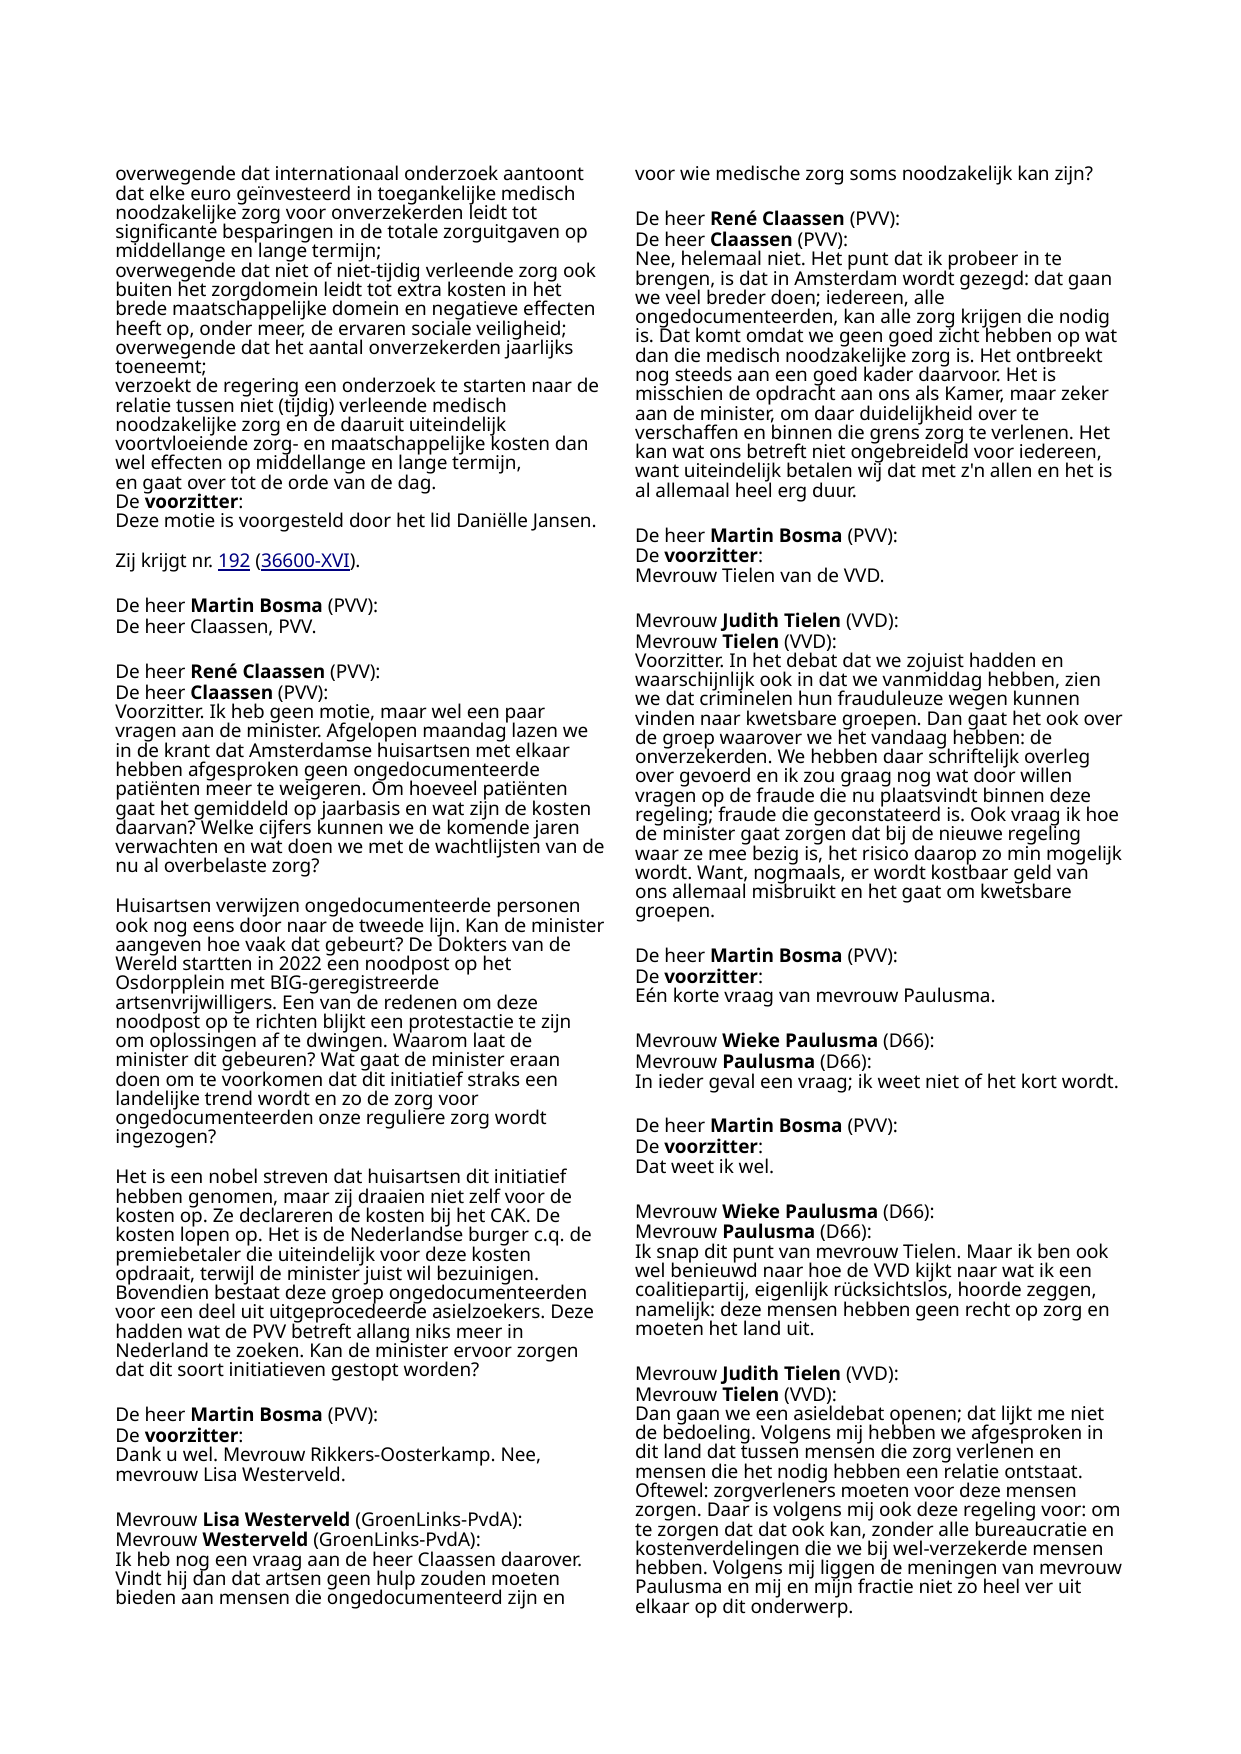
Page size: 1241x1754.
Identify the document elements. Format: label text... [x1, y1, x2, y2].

text De voorzitter: [115, 1427, 605, 1446]
text Mevrouw Lisa Westerveld (GroenLinks-PvdA): [115, 1506, 605, 1531]
text Mevrouw Wieke Paulusma (D66): [635, 1028, 1125, 1053]
text De voorzitter: [635, 1138, 1125, 1158]
text Eén korte vraag van mevrouw Paulusma. [635, 987, 1125, 1007]
text Voorzitter. In het debat dat we zojuist hadden en waarschijnlijk ook in dat we vanmiddag hebben, zien we dat criminelen hun frauduleuze wegen kunnen vinden naar kwetsbare groepen. Dan gaat het ook over de groep waarover we het vandaag hebben: de onverzekerden. We hebben daar schriftelijk overleg over gevoerd en ik zou graag nog wat door willen vragen op de fraude die nu plaatsvindt binnen deze regeling; fraude die geconstateerd is. Ook vraag ik hoe de minister gaat zorgen dat bij de nieuwe regeling waar ze mee bezig is, het risico daarop zo min mogelijk wordt. Want, nogmaals, er wordt kostbaar geld van ons allemaal misbruikt en het gaat om kwetsbare groepen. [635, 652, 1125, 922]
text De voorzitter: [635, 968, 1125, 987]
text De heer Martin Bosma (PVV): [635, 942, 1125, 968]
text Mevrouw Judith Tielen (VVD): [635, 607, 1125, 633]
text De heer Martin Bosma (PVV): [115, 1401, 605, 1427]
text De heer Claassen, PVV. [115, 618, 605, 637]
text Nee, helemaal niet. Het punt dat ik probeer in te brengen, is dat in Amsterdam wordt gezegd: dat gaan we veel breder doen; iedereen, alle ongedocumenteerden, kan alle zorg krijgen die nodig is. Dat komt omdat we geen goed zicht hebben op wat dan die medisch noodzakelijke zorg is. Het ontbreekt nog steeds aan een goed kader daarvoor. Het is misschien de opdracht aan ons als Kamer, maar zeker aan de minister, om daar duidelijkheid over te verschaffen en binnen die grens zorg te verlenen. Het kan wat ons betreft niet ongebreideld voor iedereen, want uiteindelijk betalen wij dat met z'n allen en het is al allemaal heel erg duur. [635, 250, 1125, 501]
text Dank u wel. Mevrouw Rikkers-Oosterkamp. Nee, mevrouw Lisa Westerveld. [115, 1446, 605, 1485]
text De voorzitter: [635, 547, 1125, 567]
text Zij krijgt nr. 192 (36600-XVI). [115, 552, 605, 571]
text De heer Claassen (PVV): [635, 231, 1125, 250]
text Voorzitter. Ik heb geen motie, maar wel een paar vragen aan de minister. Afgelopen maandag lazen we in de krant dat Amsterdamse huisartsen met elkaar hebben afgesproken geen ongedocumenteerde patiënten meer te weigeren. Om hoeveel patiënten gaat het gemiddeld op jaarbasis en wat zijn de kosten daarvan? Welke cijfers kunnen we de komende jaren verwachten en wat doen we met de wachtlijsten van de nu al overbelaste zorg? [115, 703, 605, 877]
text De heer Martin Bosma (PVV): [635, 1113, 1125, 1138]
text In ieder geval een vraag; ik weet niet of het kort wordt. [635, 1073, 1125, 1092]
text overwegende dat internationaal onderzoek aantoont dat elke euro geïnvesteerd in toegankelijke medisch noodzakelijke zorg voor onverzekerden leidt tot significante besparingen in de totale zorguitgaven op middellange en lange termijn; [115, 165, 605, 262]
text Het is een nobel streven dat huisartsen dit initiatief hebben genomen, maar zij draaien niet zelf voor de kosten op. Ze declareren de kosten bij het CAK. De kosten lopen op. Het is de Nederlandse burger c.q. de premiebetaler die uiteindelijk voor deze kosten opdraait, terwijl de minister juist wil bezuinigen. Bovendien bestaat deze groep ongedocumenteerden voor een deel uit uitgeprocedeerde asielzoekers. Deze hadden wat de PVV betreft allang niks meer in Nederland te zoeken. Kan de minister ervoor zorgen dat dit soort initiatieven gestopt worden? [115, 1168, 605, 1381]
text Dan gaan we een asieldebat openen; dat lijkt me niet de bedoeling. Volgens mij hebben we afgesproken in dit land dat tussen mensen die zorg verlenen en mensen die het nodig hebben een relatie ontstaat. Oftewel: zorgverleners moeten voor deze mensen zorgen. Daar is volgens mij ook deze regeling voor: om te zorgen dat dat ook kan, zonder alle bureaucratie en kostenverdelingen die we bij wel-verzekerde mensen hebben. Volgens mij liggen de meningen van mevrouw Paulusma en mij en mijn fractie niet zo heel ver uit elkaar op dit onderwerp. [635, 1405, 1125, 1617]
text Mevrouw Paulusma (D66): [635, 1223, 1125, 1243]
text overwegende dat niet of niet-tijdig verleende zorg ook buiten het zorgdomein leidt tot extra kosten in het brede maatschappelijke domein en negatieve effecten heeft op, onder meer, de ervaren sociale veiligheid; [115, 262, 605, 339]
text De heer René Claassen (PVV): [635, 205, 1125, 231]
text De voorzitter: [115, 493, 605, 512]
text Mevrouw Tielen (VVD): [635, 1386, 1125, 1405]
text Mevrouw Wieke Paulusma (D66): [635, 1198, 1125, 1223]
text Huisartsen verwijzen ongedocumenteerde personen ook nog eens door naar de tweede lijn. Kan de minister aangeven hoe vaak dat gebeurt? De Dokters van de Wereld startten in 2022 een noodpost op het Osdorpplein met BIG-geregistreerde artsenvrijwilligers. Een van de redenen om deze noodpost op te richten blijkt een protestactie te zijn om oplossingen af te dwingen. Waarom laat de minister dit gebeuren? Wat gaat de minister eraan doen om te voorkomen dat dit initiatief straks een landelijke trend wordt en zo de zorg voor ongedocumenteerden onze reguliere zorg wordt ingezogen? [115, 897, 605, 1148]
text Mevrouw Paulusma (D66): [635, 1053, 1125, 1073]
text Dat weet ik wel. [635, 1158, 1125, 1177]
text Mevrouw Tielen (VVD): [635, 633, 1125, 652]
text Ik snap dit punt van mevrouw Tielen. Maar ik ben ook wel benieuwd naar hoe de VVD kijkt naar wat ik een coalitiepartij, eigenlijk rücksichtslos, hoorde zeggen, namelijk: deze mensen hebben geen recht op zorg en moeten het land uit. [635, 1243, 1125, 1339]
text De heer René Claassen (PVV): [115, 658, 605, 684]
text Mevrouw Judith Tielen (VVD): [635, 1360, 1125, 1386]
text voor wie medische zorg soms noodzakelijk kan zijn? [635, 165, 1125, 184]
text Deze motie is voorgesteld door het lid Daniëlle Jansen. [115, 512, 605, 531]
text overwegende dat het aantal onverzekerden jaarlijks toeneemt; [115, 339, 605, 377]
text en gaat over tot de orde van de dag. [115, 474, 605, 493]
text De heer Martin Bosma (PVV): [635, 522, 1125, 547]
text Mevrouw Tielen van de VVD. [635, 567, 1125, 586]
text verzoekt de regering een onderzoek te starten naar de relatie tussen niet (tijdig) verleende medisch noodzakelijke zorg en de daaruit uiteindelijk voortvloeiende zorg- en maatschappelijke kosten dan wel effecten op middellange en lange termijn, [115, 377, 605, 474]
text Mevrouw Westerveld (GroenLinks-PvdA): [115, 1531, 605, 1551]
text Ik heb nog een vraag aan de heer Claassen daarover. Vindt hij dan dat artsen geen hulp zouden moeten bieden aan mensen die ongedocumenteerd zijn en [115, 1551, 605, 1608]
text De heer Martin Bosma (PVV): [115, 592, 605, 618]
text De heer Claassen (PVV): [115, 684, 605, 703]
